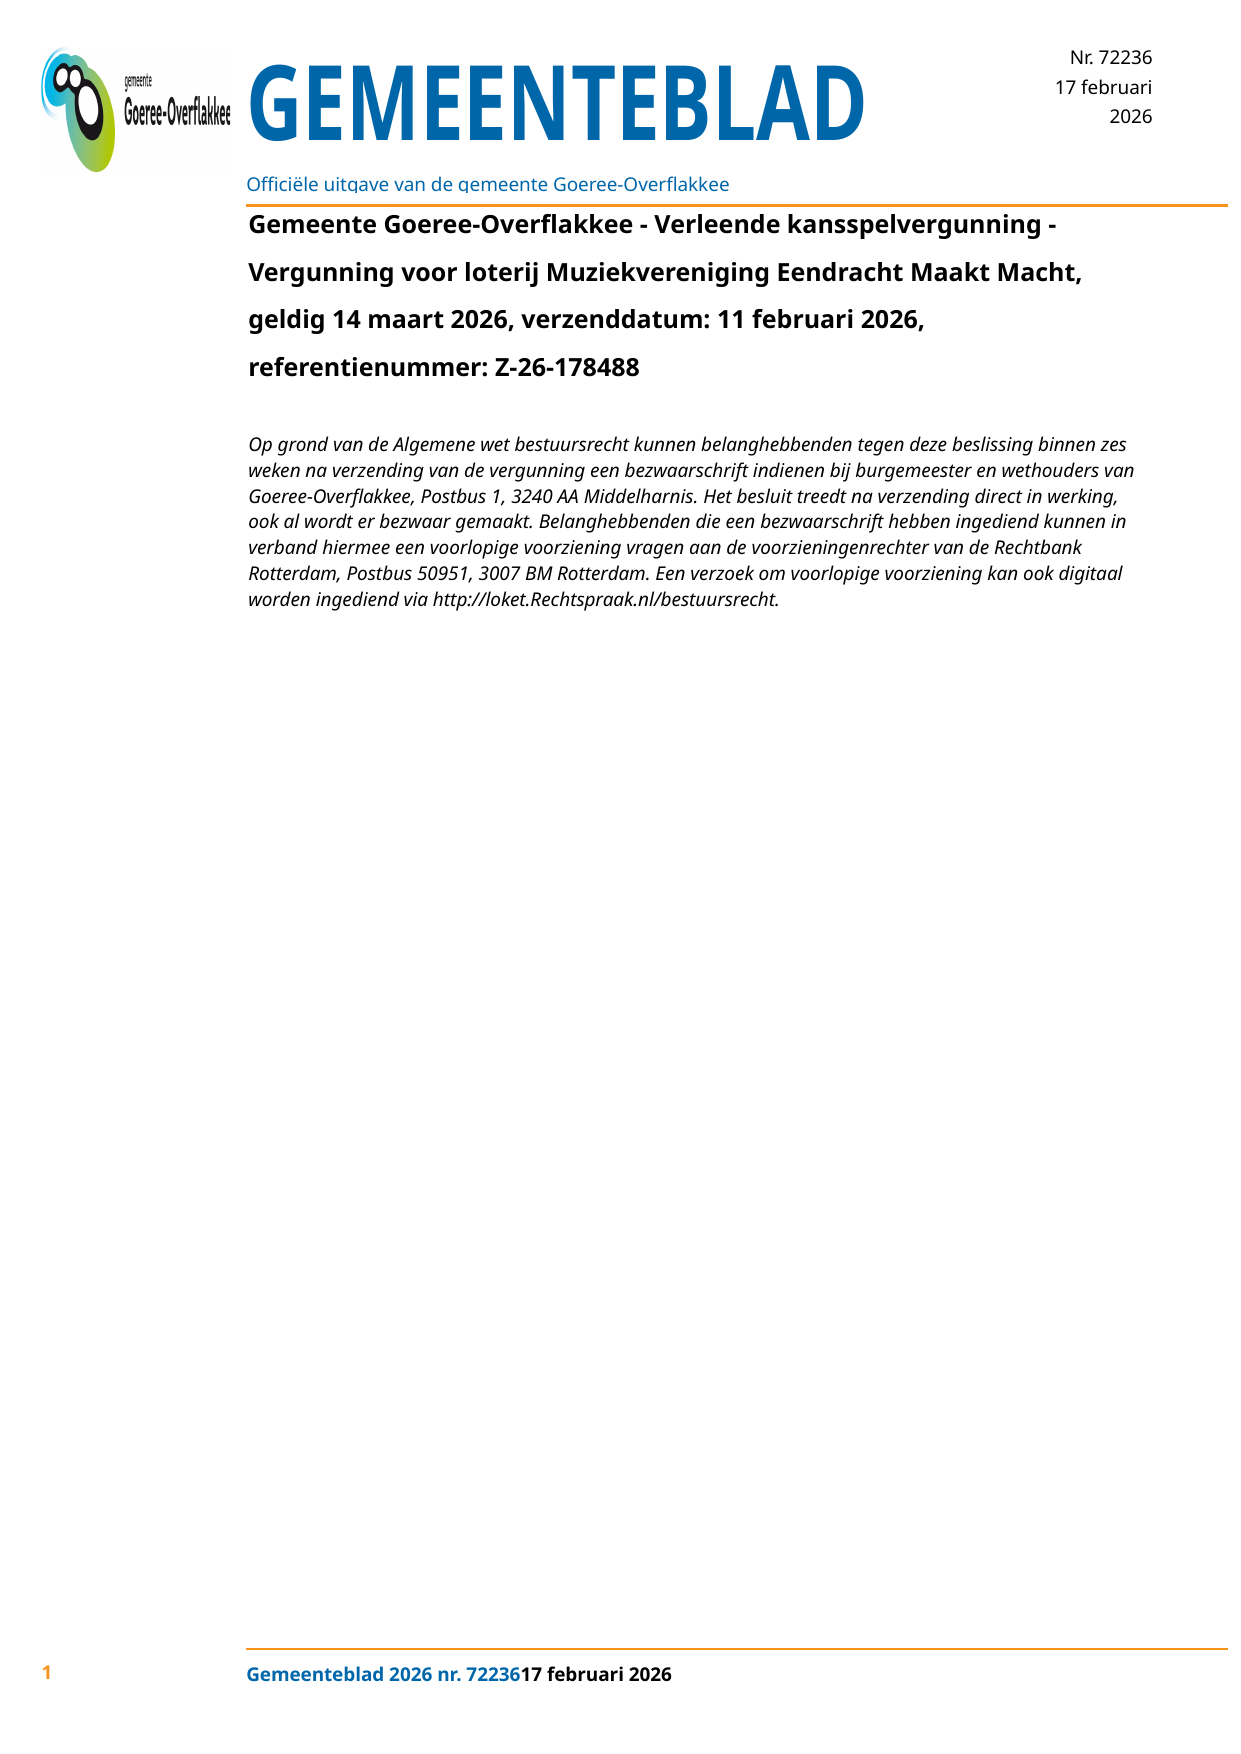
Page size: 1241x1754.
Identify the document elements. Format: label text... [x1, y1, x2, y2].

text Op grond van de Algemene wet bestuursrecht kunnen belanghebbenden tegen deze beslissing binnen zes weken na verzending van de vergunning een bezwaarschrift indienen bij burgemeester en wethouders van Goeree-Overflakkee, Postbus 1, 3240 AA Middelharnis. Het besluit treedt na verzending direct in werking, ook al wordt er bezwaar gemaakt. Belanghebbenden die een bezwaarschrift hebben ingediend kunnen in verband hiermee een voorlopige voorziening vragen aan de voorzieningenrechter van de Rechtbank Rotterdam, Postbus 50951, 3007 BM Rotterdam. Een verzoek om voorlopige voorziening kan ook digitaal worden ingediend via http://loket.Rechtspraak.nl/bestuursrecht. [248, 431, 1152, 611]
text Gemeente Goeree-Overflakkee - Verleende kansspelvergunning - Vergunning voor loterij Muziekvereniging Eendracht Maakt Macht, geldig 14 maart 2026, verzenddatum: 11 februari 2026, referentienummer: Z-26-178488 [248, 207, 1152, 384]
picture [41, 47, 231, 172]
